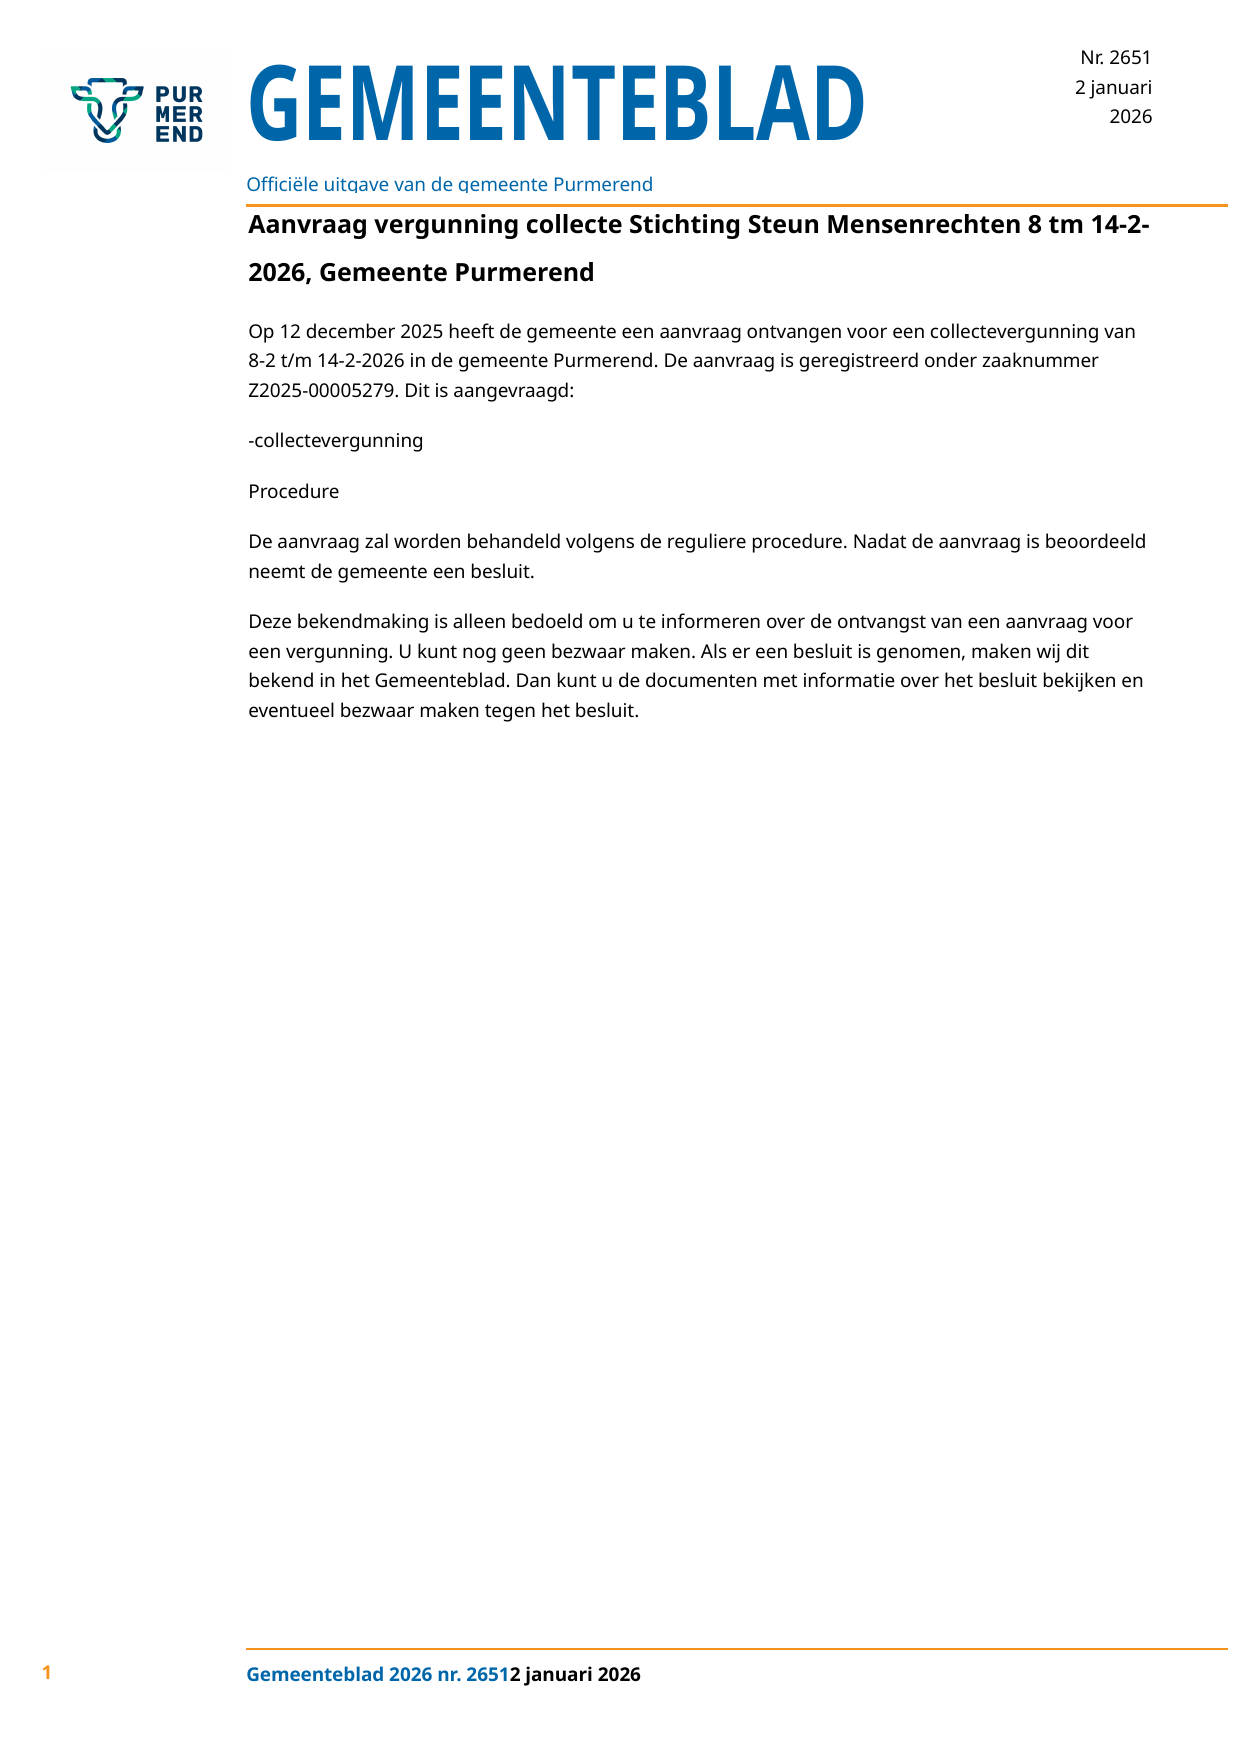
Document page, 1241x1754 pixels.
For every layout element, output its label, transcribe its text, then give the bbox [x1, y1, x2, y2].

picture [41, 47, 231, 172]
text Deze bekendmaking is alleen bedoeld om u te informeren over de ontvangst van een aanvraag voor een vergunning. U kunt nog geen bezwaar maken. Als er een besluit is genomen, maken wij dit bekend in het Gemeenteblad. Dan kunt u de documenten met informatie over het besluit bekijken en eventueel bezwaar maken tegen het besluit. [248, 608, 1152, 723]
text Aanvraag vergunning collecte Stichting Steun Mensenrechten 8 tm 14-2-2026, Gemeente Purmerend [248, 207, 1152, 288]
text -collectevergunning [248, 427, 1152, 453]
text De aanvraag zal worden behandeld volgens de reguliere procedure. Nadat de aanvraag is beoordeeld neemt de gemeente een besluit. [248, 528, 1152, 584]
text Procedure [248, 478, 1152, 504]
text Op 12 december 2025 heeft de gemeente een aanvraag ontvangen voor een collectevergunning van 8-2 t/m 14-2-2026 in de gemeente Purmerend. De aanvraag is geregistreerd onder zaaknummer Z2025-00005279. Dit is aangevraagd: [248, 318, 1152, 403]
